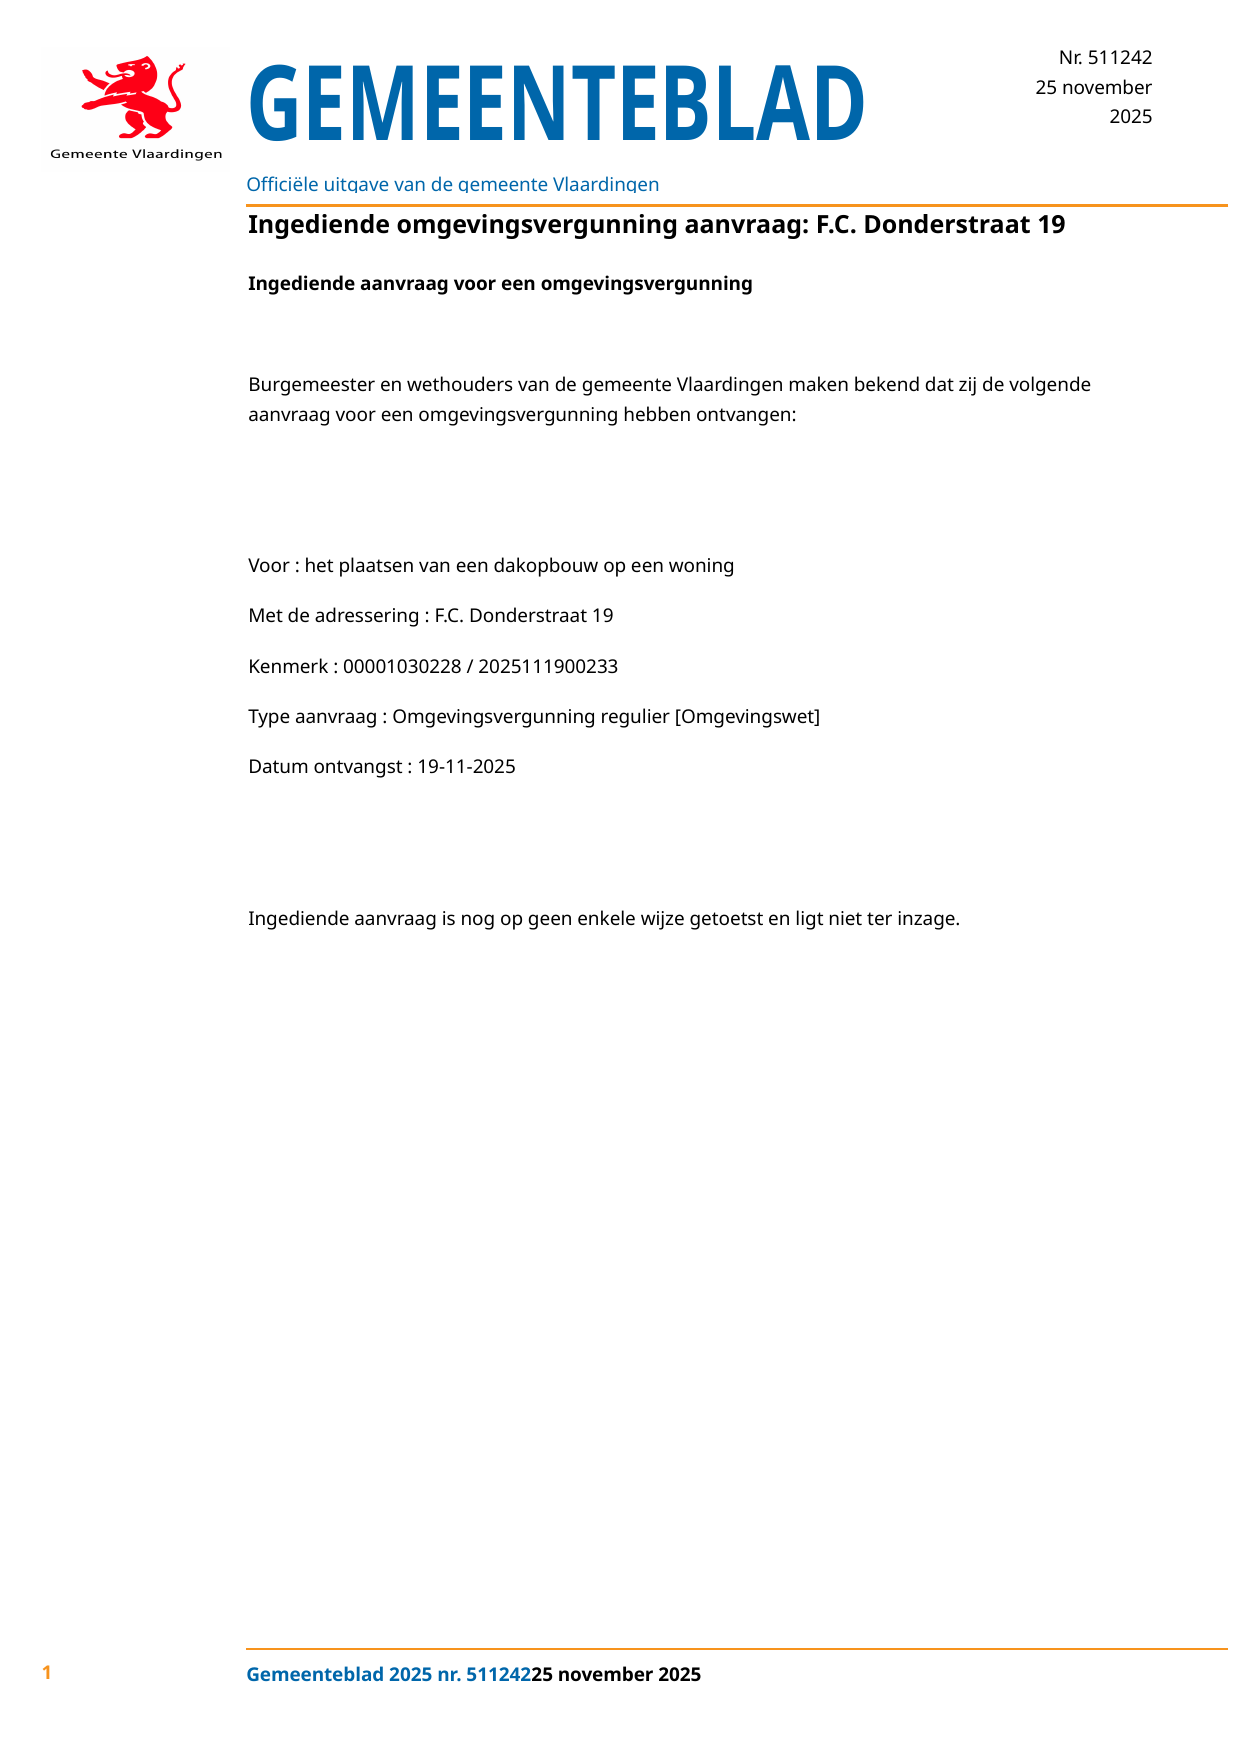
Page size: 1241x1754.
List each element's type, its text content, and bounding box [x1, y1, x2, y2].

text Type aanvraag : Omgevingsvergunning regulier [Omgevingswet] [248, 703, 1152, 729]
text Met de adressering : F.C. Donderstraat 19 [248, 602, 1152, 628]
text Ingediende aanvraag voor een omgevingsvergunning [248, 270, 1152, 296]
text Voor : het plaatsen van een dakopbouw op een woning [248, 552, 1152, 578]
text Burgemeester en wethouders van de gemeente Vlaardingen maken bekend dat zij de volgende aanvraag voor een omgevingsvergunning hebben ontvangen: [248, 371, 1152, 426]
text Ingediende aanvraag is nog op geen enkele wijze getoetst en ligt niet ter inzage. [248, 905, 1152, 931]
text Kenmerk : 00001030228 / 2025111900233 [248, 653, 1152, 678]
picture [41, 47, 231, 172]
text Ingediende omgevingsvergunning aanvraag: F.C. Donderstraat 19 [248, 207, 1152, 241]
text Datum ontvangst : 19-11-2025 [248, 754, 1152, 779]
